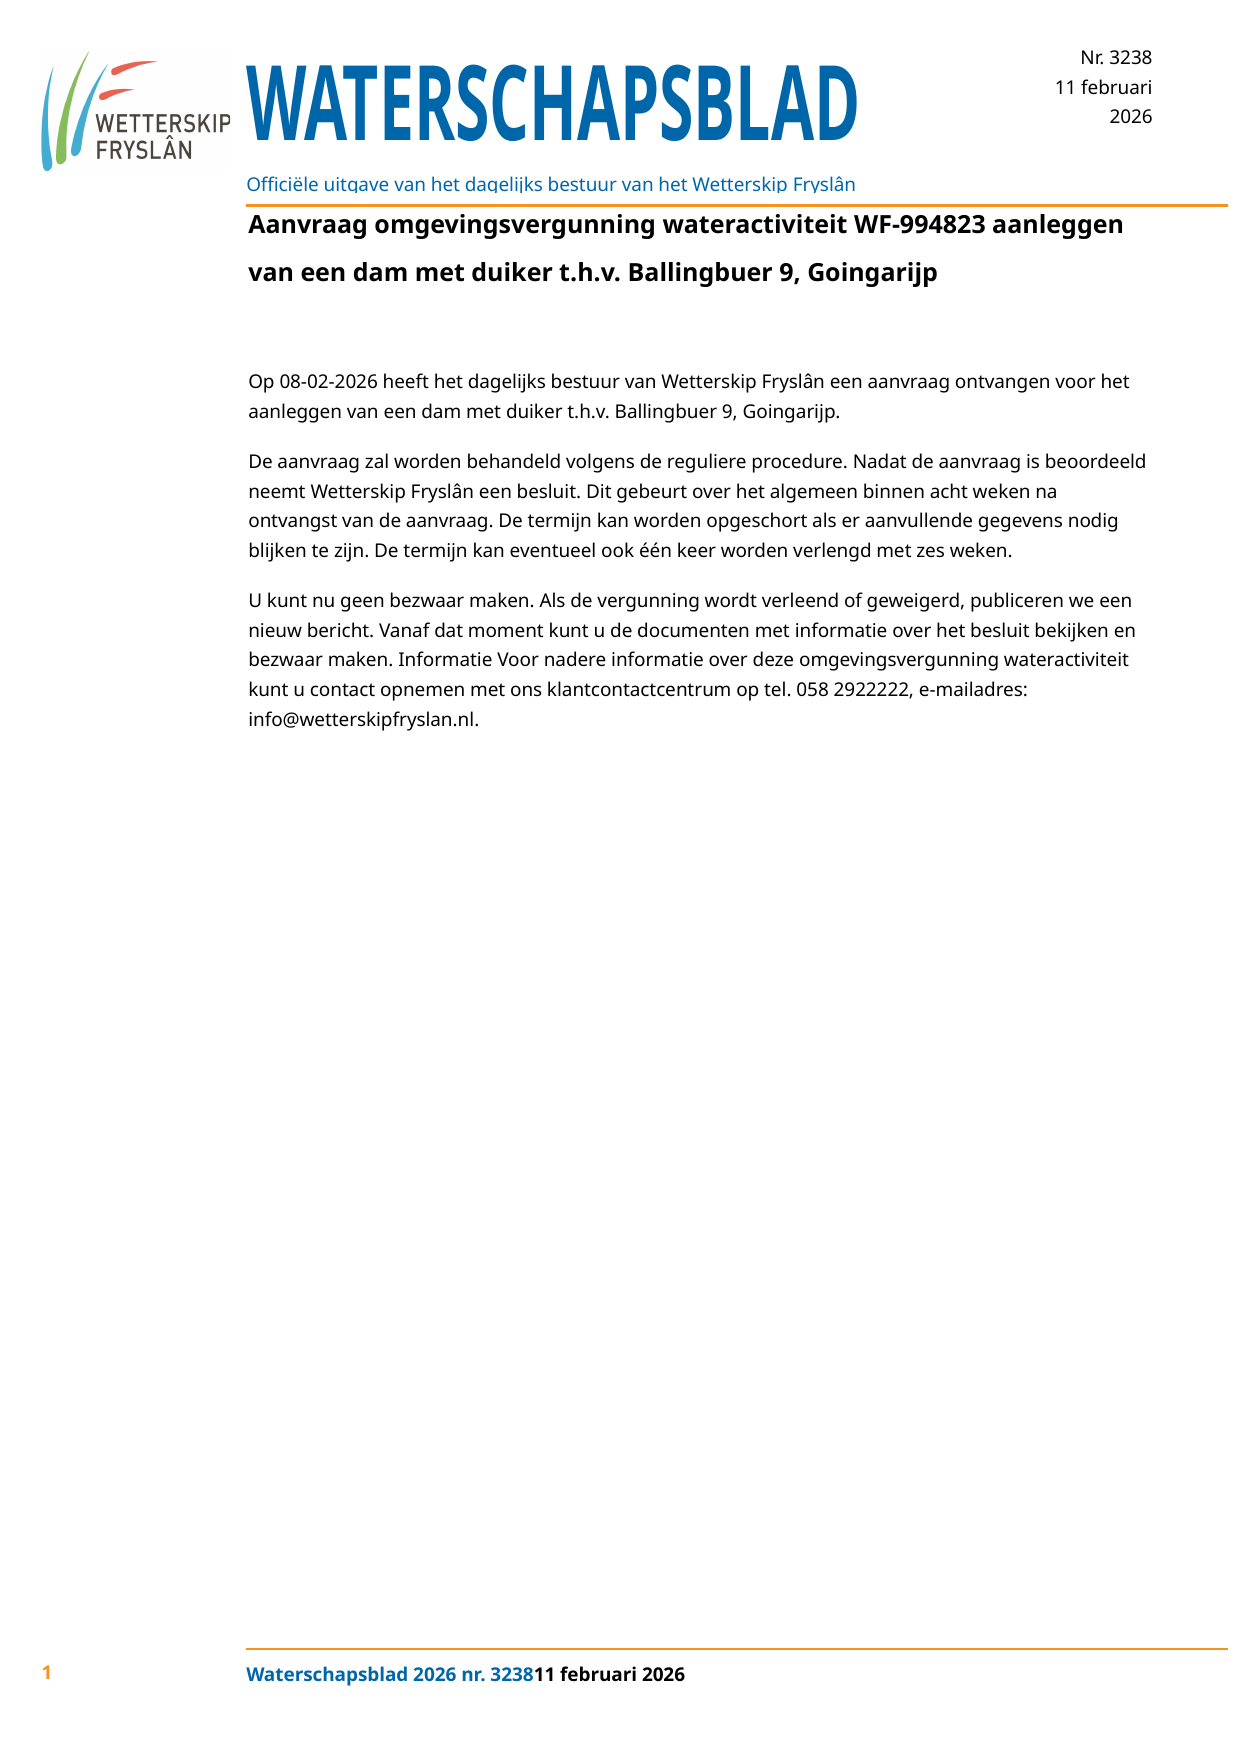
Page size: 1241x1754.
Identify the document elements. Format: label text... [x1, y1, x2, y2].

text U kunt nu geen bezwaar maken. Als de vergunning wordt verleend of geweigerd, publiceren we een nieuw bericht. Vanaf dat moment kunt u de documenten met informatie over het besluit bekijken en bezwaar maken. Informatie Voor nadere informatie over deze omgevingsvergunning wateractiviteit kunt u contact opnemen met ons klantcontactcentrum op tel. 058 2922222, e-mailadres: info@wetterskipfryslan.nl. [248, 587, 1152, 732]
picture [41, 47, 231, 172]
text De aanvraag zal worden behandeld volgens de reguliere procedure. Nadat de aanvraag is beoordeeld neemt Wetterskip Fryslân een besluit. Dit gebeurt over het algemeen binnen acht weken na ontvangst van de aanvraag. De termijn kan worden opgeschort als er aanvullende gegevens nodig blijken te zijn. De termijn kan eventueel ook één keer worden verlengd met zes weken. [248, 448, 1152, 563]
text Op 08-02-2026 heeft het dagelijks bestuur van Wetterskip Fryslân een aanvraag ontvangen voor het aanleggen van een dam met duiker t.h.v. Ballingbuer 9, Goingarijp. [248, 368, 1152, 424]
text Aanvraag omgevingsvergunning wateractiviteit WF-994823 aanleggen van een dam met duiker t.h.v. Ballingbuer 9, Goingarijp [248, 207, 1152, 288]
